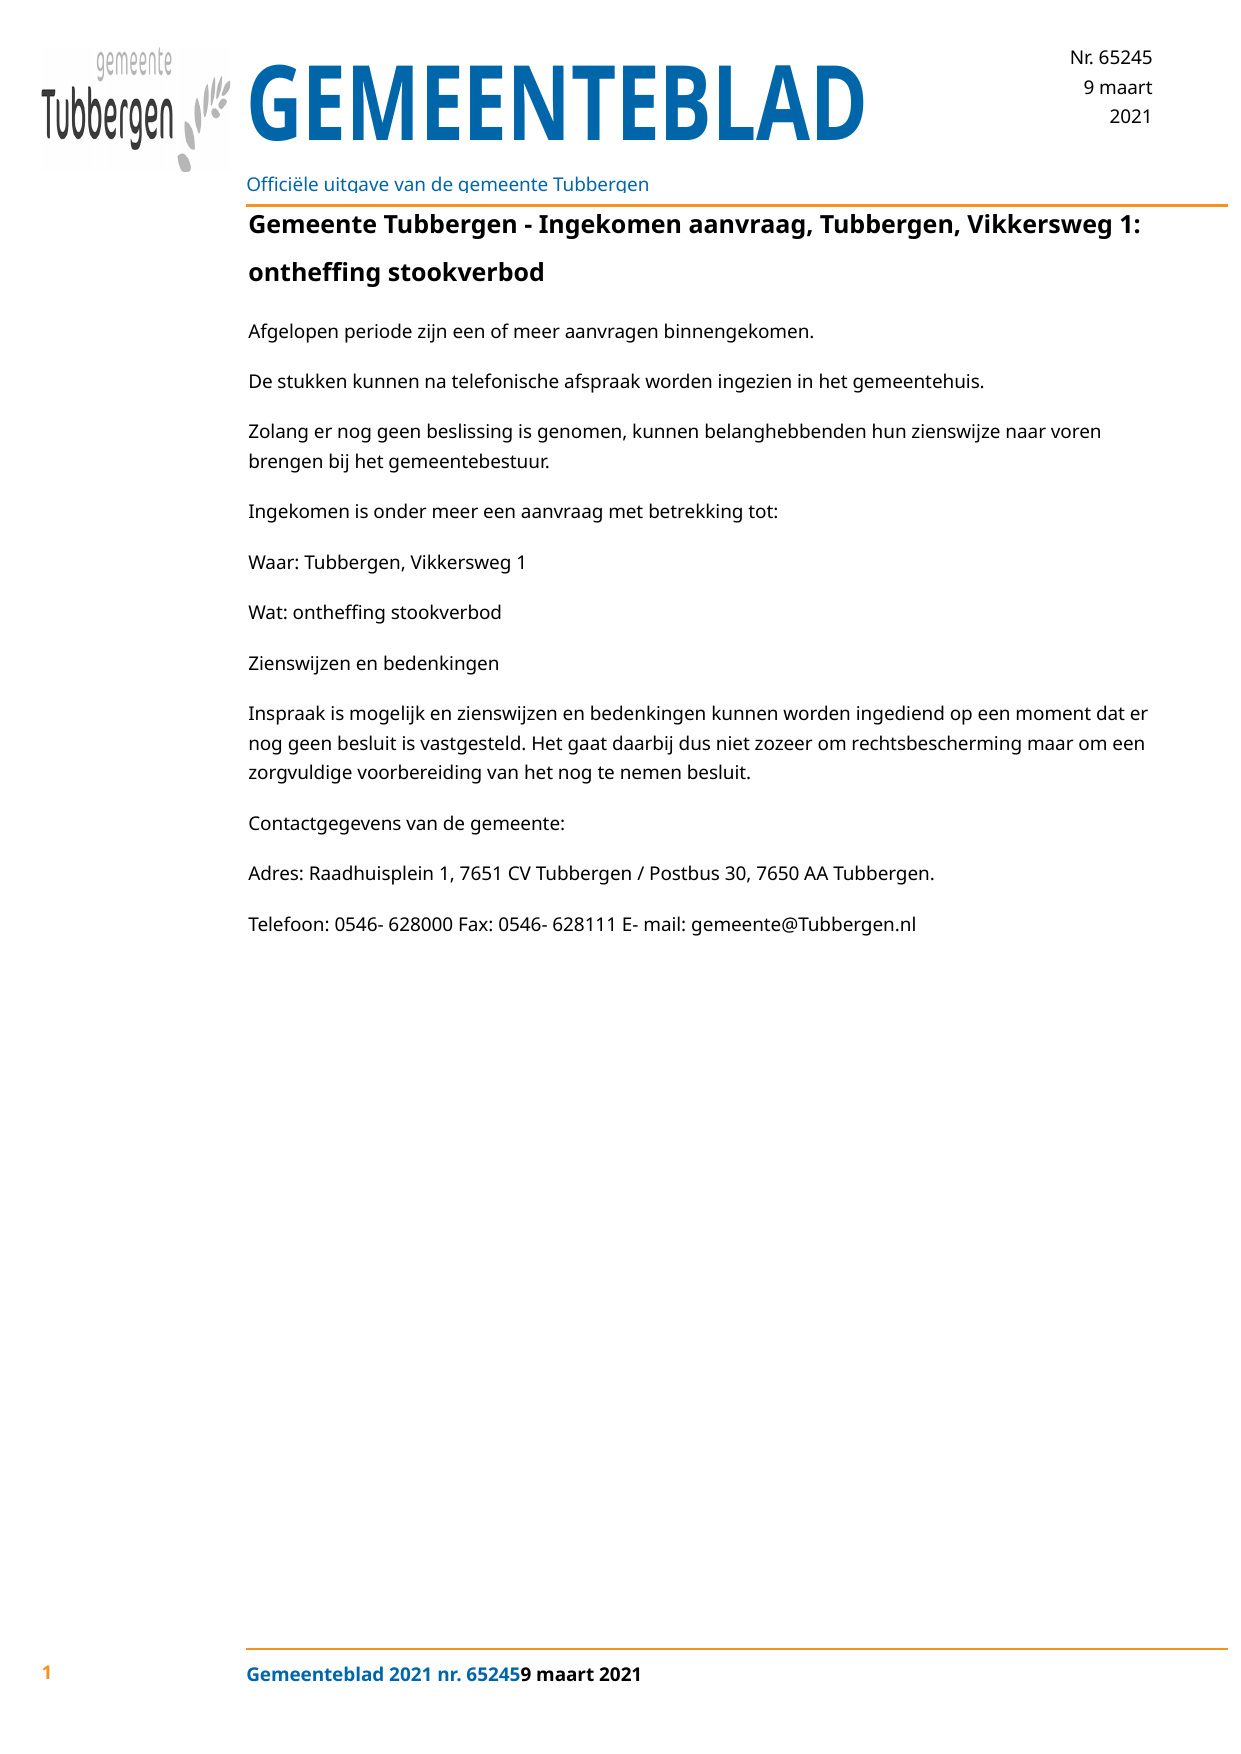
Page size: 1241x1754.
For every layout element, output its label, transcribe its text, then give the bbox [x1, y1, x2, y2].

text Ingekomen is onder meer een aanvraag met betrekking tot: [248, 499, 1152, 524]
text De stukken kunnen na telefonische afspraak worden ingezien in het gemeentehuis. [248, 368, 1152, 394]
text Inspraak is mogelijk en zienswijzen en bedenkingen kunnen worden ingediend op een moment dat er nog geen besluit is vastgesteld. Het gaat daarbij dus niet zozeer om rechtsbescherming maar om een zorgvuldige voorbereiding van het nog te nemen besluit. [248, 700, 1152, 785]
text Zolang er nog geen beslissing is genomen, kunnen belanghebbenden hun zienswijze naar voren brengen bij het gemeentebestuur. [248, 419, 1152, 474]
text Wat: ontheffing stookverbod [248, 599, 1152, 625]
text Adres: Raadhuisplein 1, 7651 CV Tubbergen / Postbus 30, 7650 AA Tubbergen. [248, 860, 1152, 886]
picture [41, 47, 231, 172]
text Contactgegevens van de gemeente: [248, 810, 1152, 836]
text Zienswijzen en bedenkingen [248, 650, 1152, 676]
text Telefoon: 0546- 628000 Fax: 0546- 628111 E- mail: gemeente@Tubbergen.nl [248, 911, 1152, 937]
text Afgelopen periode zijn een of meer aanvragen binnengekomen. [248, 318, 1152, 344]
text Waar: Tubbergen, Vikkersweg 1 [248, 549, 1152, 575]
text Gemeente Tubbergen - Ingekomen aanvraag, Tubbergen, Vikkersweg 1: ontheffing stookverbod [248, 207, 1152, 288]
